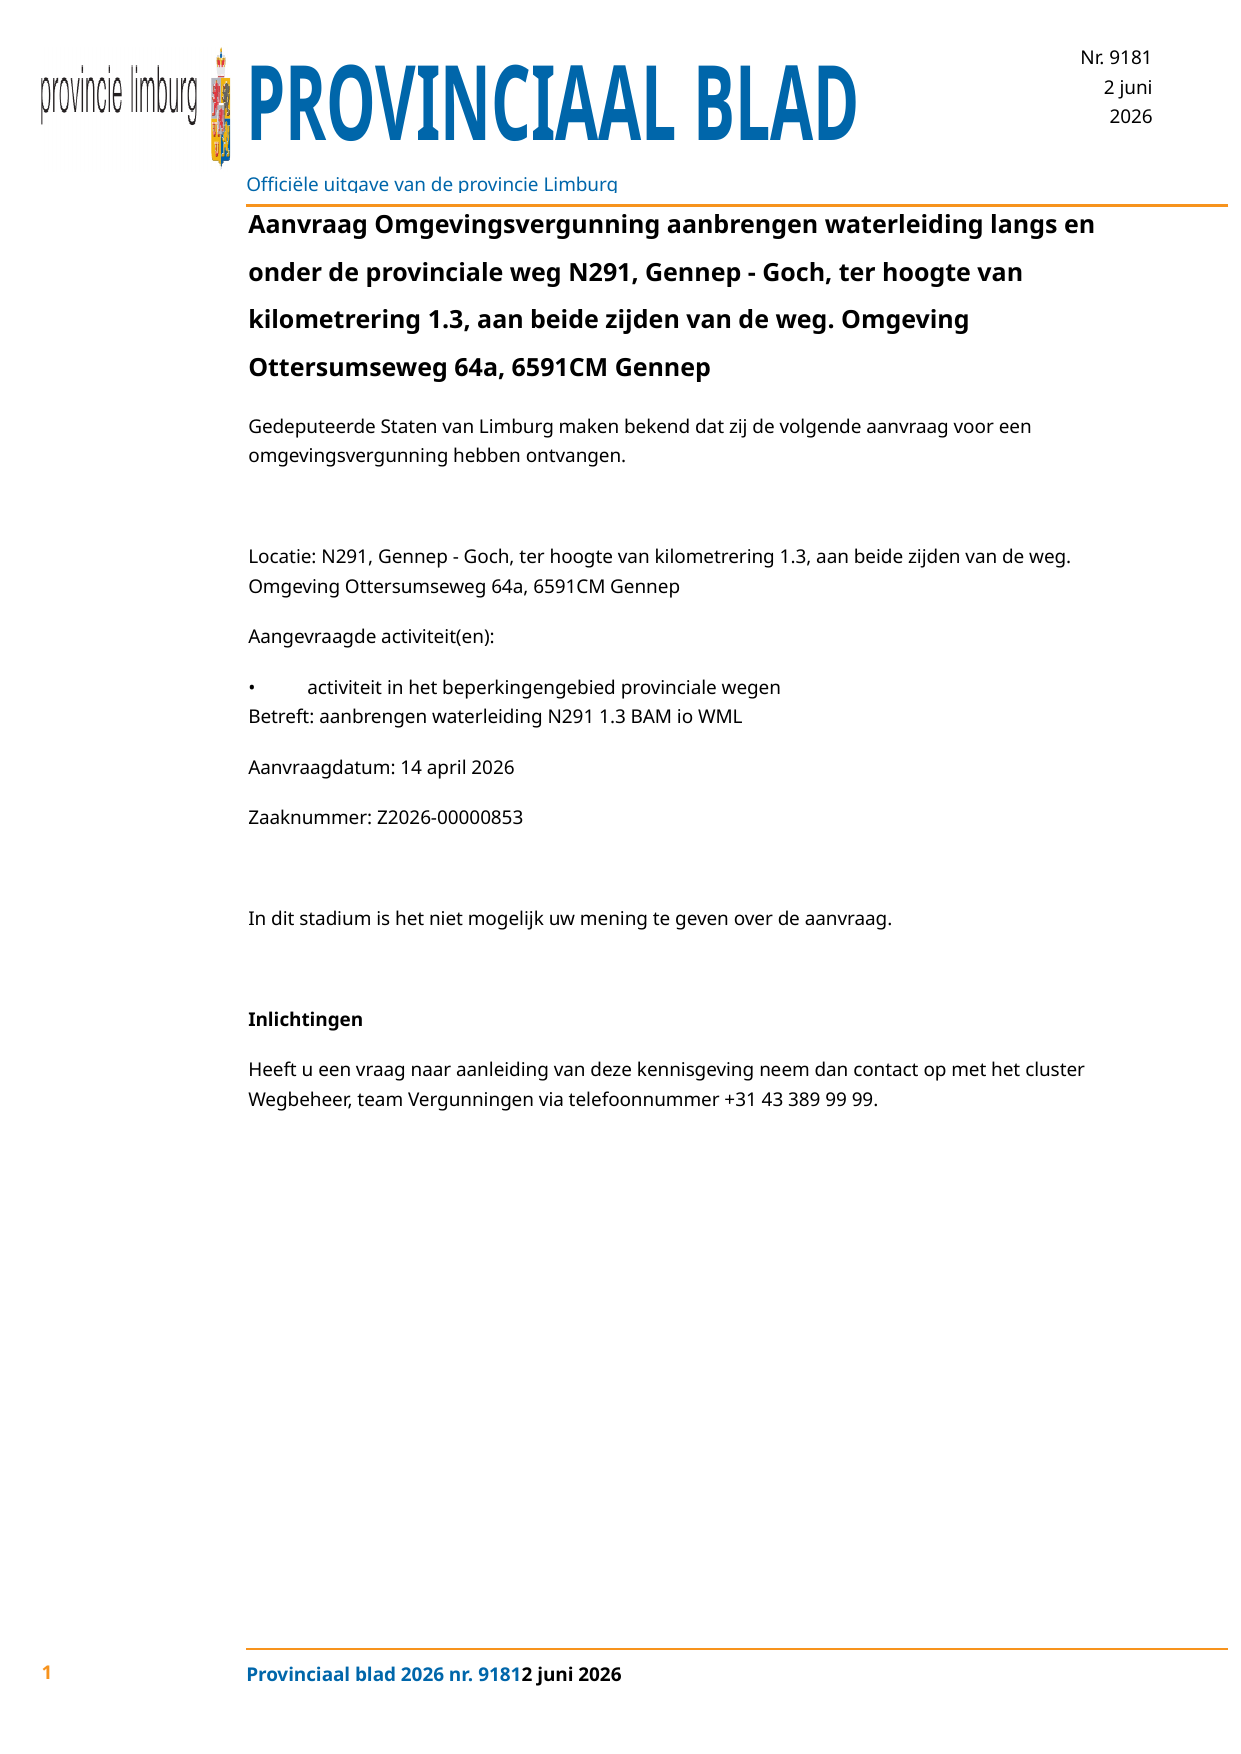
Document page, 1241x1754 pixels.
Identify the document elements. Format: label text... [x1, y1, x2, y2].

text Aangevraagde activiteit(en): [248, 623, 1152, 649]
text Heeft u een vraag naar aanleiding van deze kennisgeving neem dan contact op met het cluster Wegbeheer, team Vergunningen via telefoonnummer +31 43 389 99 99. [248, 1056, 1152, 1112]
text Zaaknummer: Z2026-00000853 [248, 804, 1152, 830]
text In dit stadium is het niet mogelijk uw mening te geven over de aanvraag. [248, 905, 1152, 931]
picture [41, 47, 231, 172]
text Aanvraag Omgevingsvergunning aanbrengen waterleiding langs en onder de provinciale weg N291, Gennep - Goch, ter hoogte van kilometrering 1.3, aan beide zijden van de weg. Omgeving Ottersumseweg 64a, 6591CM Gennep [248, 207, 1152, 384]
text Inlichtingen [248, 1006, 1152, 1032]
text Aanvraagdatum: 14 april 2026 [248, 754, 1152, 780]
list activiteit in het beperkingengebied provinciale wegen [248, 674, 1152, 700]
text Betreft: aanbrengen waterleiding N291 1.3 BAM io WML [248, 703, 1152, 729]
text Gedeputeerde Staten van Limburg maken bekend dat zij de volgende aanvraag voor een omgevingsvergunning hebben ontvangen. [248, 413, 1152, 468]
text Locatie: N291, Gennep - Goch, ter hoogte van kilometrering 1.3, aan beide zijden van de weg. Omgeving Ottersumseweg 64a, 6591CM Gennep [248, 543, 1152, 599]
